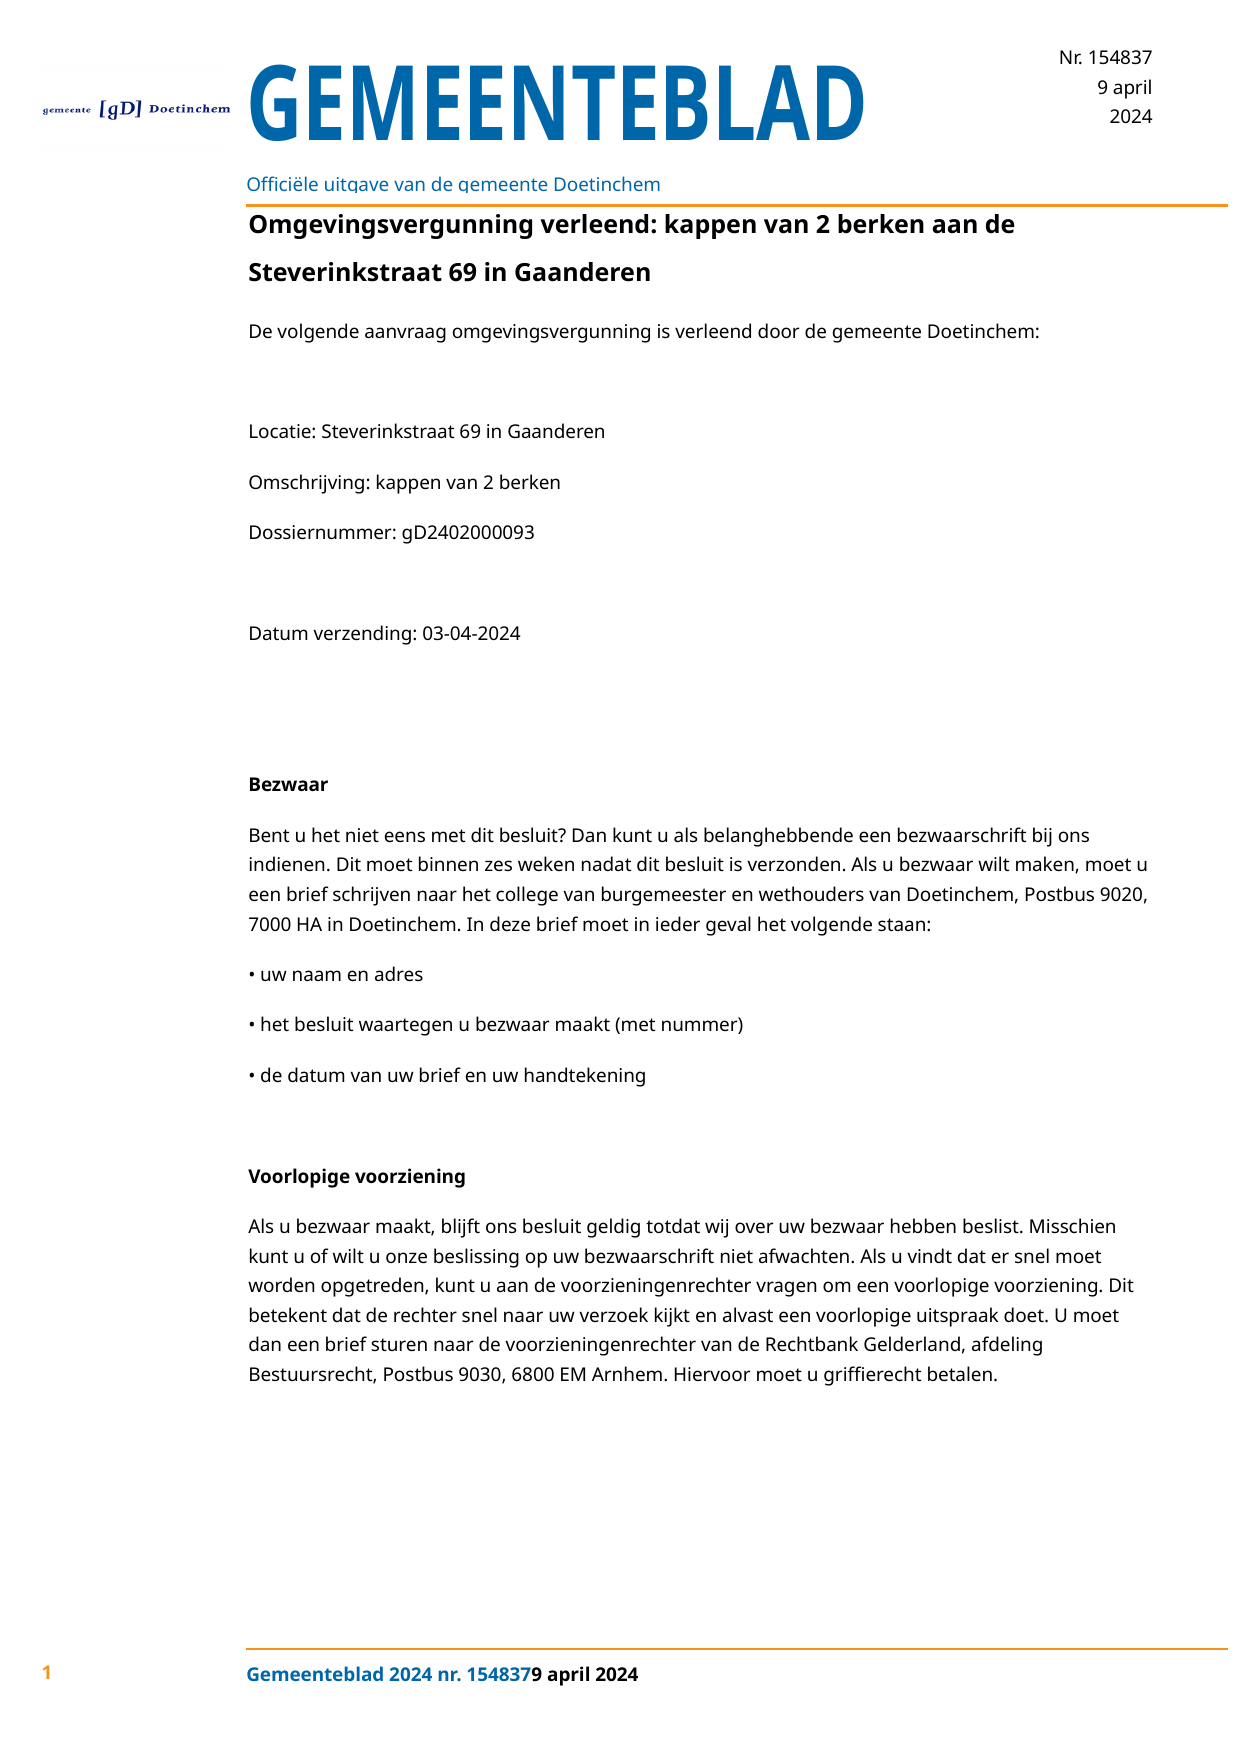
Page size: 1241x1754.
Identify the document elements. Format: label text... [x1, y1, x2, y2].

text Bezwaar [248, 772, 1152, 797]
text Omschrijving: kappen van 2 berken [248, 469, 1152, 495]
text Bent u het niet eens met dit besluit? Dan kunt u als belanghebbende een bezwaarschrift bij ons indienen. Dit moet binnen zes weken nadat dit besluit is verzonden. Als u bezwaar wilt maken, moet u een brief schrijven naar het college van burgemeester en wethouders van Doetinchem, Postbus 9020, 7000 HA in Doetinchem. In deze brief moet in ieder geval het volgende staan: [248, 822, 1152, 937]
text Dossiernummer: gD2402000093 [248, 519, 1152, 545]
text Als u bezwaar maakt, blijft ons besluit geldig totdat wij over uw bezwaar hebben beslist. Misschien kunt u of wilt u onze beslissing op uw bezwaarschrift niet afwachten. Als u vindt dat er snel moet worden opgetreden, kunt u aan de voorzieningenrechter vragen om een voorlopige voorziening. Dit betekent dat de rechter snel naar uw verzoek kijkt en alvast een voorlopige uitspraak doet. U moet dan een brief sturen naar de voorzieningenrechter van de Rechtbank Gelderland, afdeling Bestuursrecht, Postbus 9030, 6800 EM Arnhem. Hiervoor moet u griffierecht betalen. [248, 1213, 1152, 1387]
text Datum verzending: 03-04-2024 [248, 620, 1152, 646]
text Omgevingsvergunning verleend: kappen van 2 berken aan de Steverinkstraat 69 in Gaanderen [248, 207, 1152, 288]
text • uw naam en adres [248, 961, 1152, 987]
text De volgende aanvraag omgevingsvergunning is verleend door de gemeente Doetinchem: [248, 318, 1152, 344]
text • het besluit waartegen u bezwaar maakt (met nummer) [248, 1012, 1152, 1037]
text • de datum van uw brief en uw handtekening [248, 1062, 1152, 1088]
text Locatie: Steverinkstraat 69 in Gaanderen [248, 419, 1152, 444]
picture [41, 47, 231, 172]
text Voorlopige voorziening [248, 1163, 1152, 1189]
